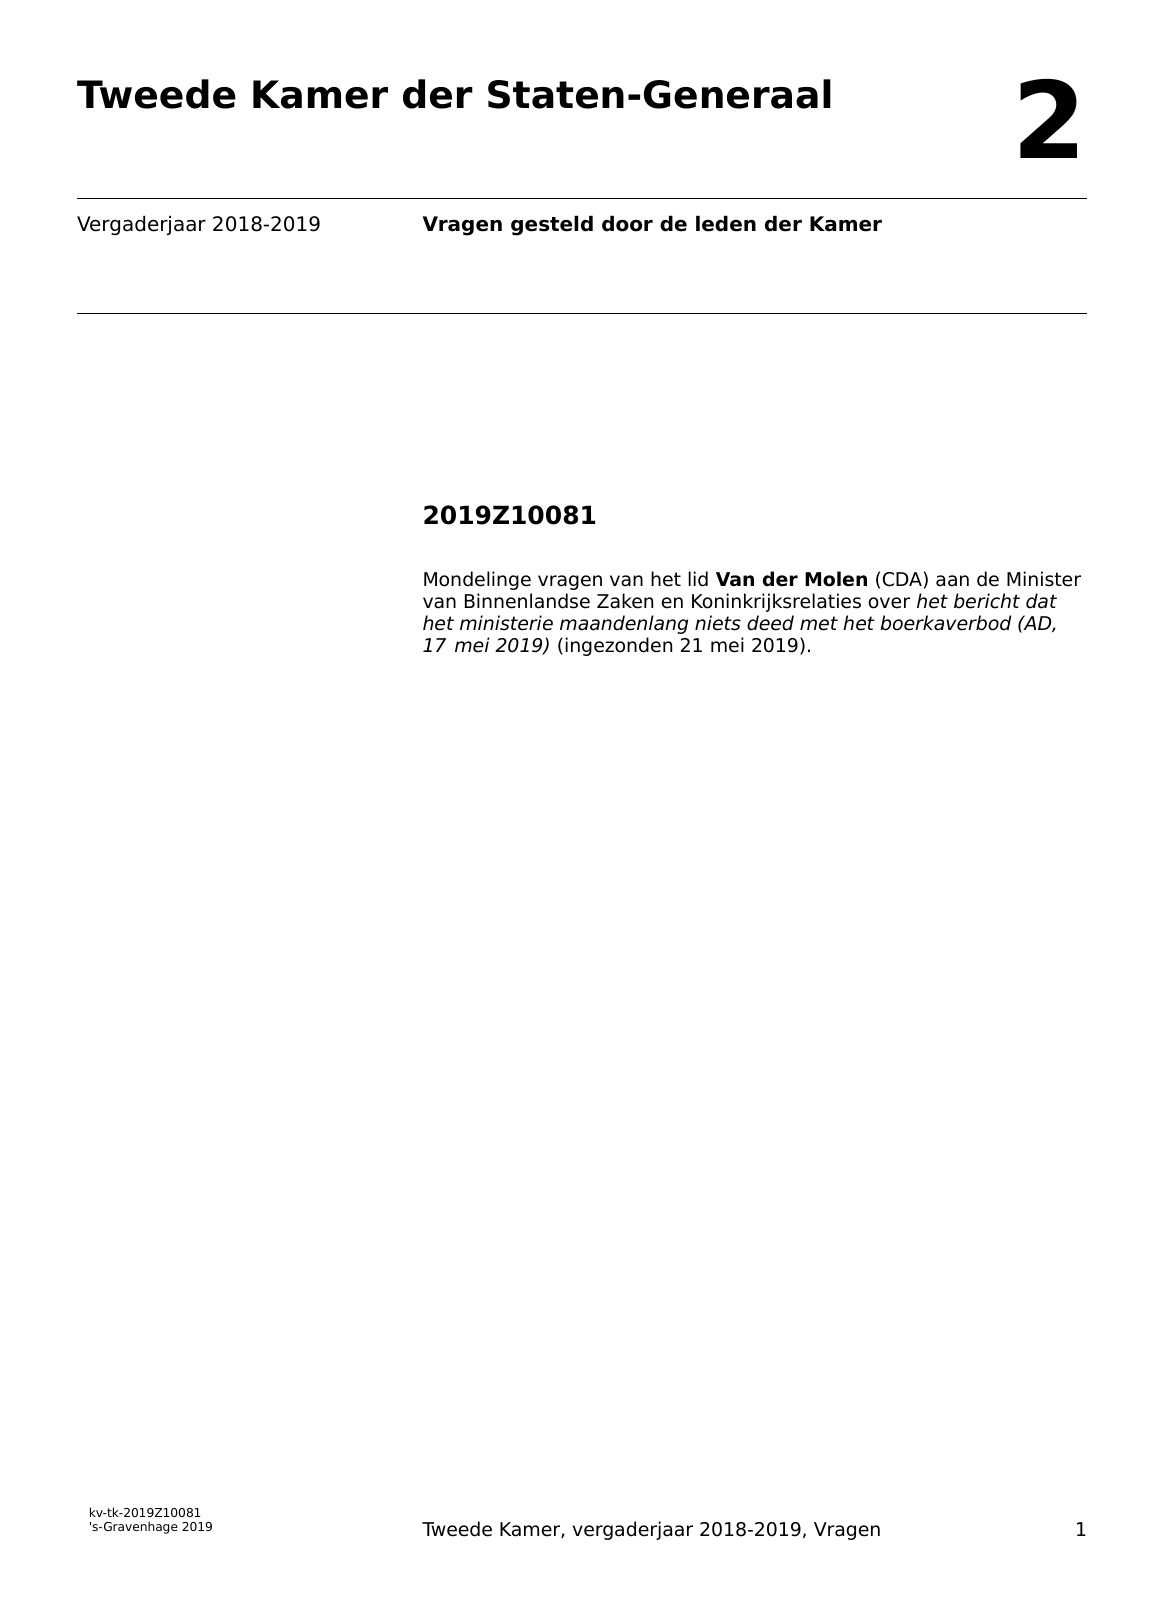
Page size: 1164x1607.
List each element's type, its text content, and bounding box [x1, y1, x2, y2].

text 2019Z10081 [422, 501, 1087, 531]
table_header Tweede Kamer der Staten-Generaal [77, 59, 886, 198]
table_cell Vragen gesteld door de leden der Kamer [422, 199, 1087, 313]
text kv-tk-2019Z10081 [88, 1506, 323, 1520]
table_cell Vergaderjaar 2018-2019 [77, 199, 422, 313]
text Mondelinge vragen van het lid Van der Molen (CDA) aan de Minister van Binnenlandse Zaken en Koninkrijksrelaties over het bericht dat het ministerie maandenlang niets deed met het boerkaverbod (AD, 17 mei 2019) (ingezonden 21 mei 2019). [422, 569, 1087, 657]
text 's-Gravenhage 2019 [88, 1520, 323, 1534]
table_header 2 [886, 59, 1087, 198]
